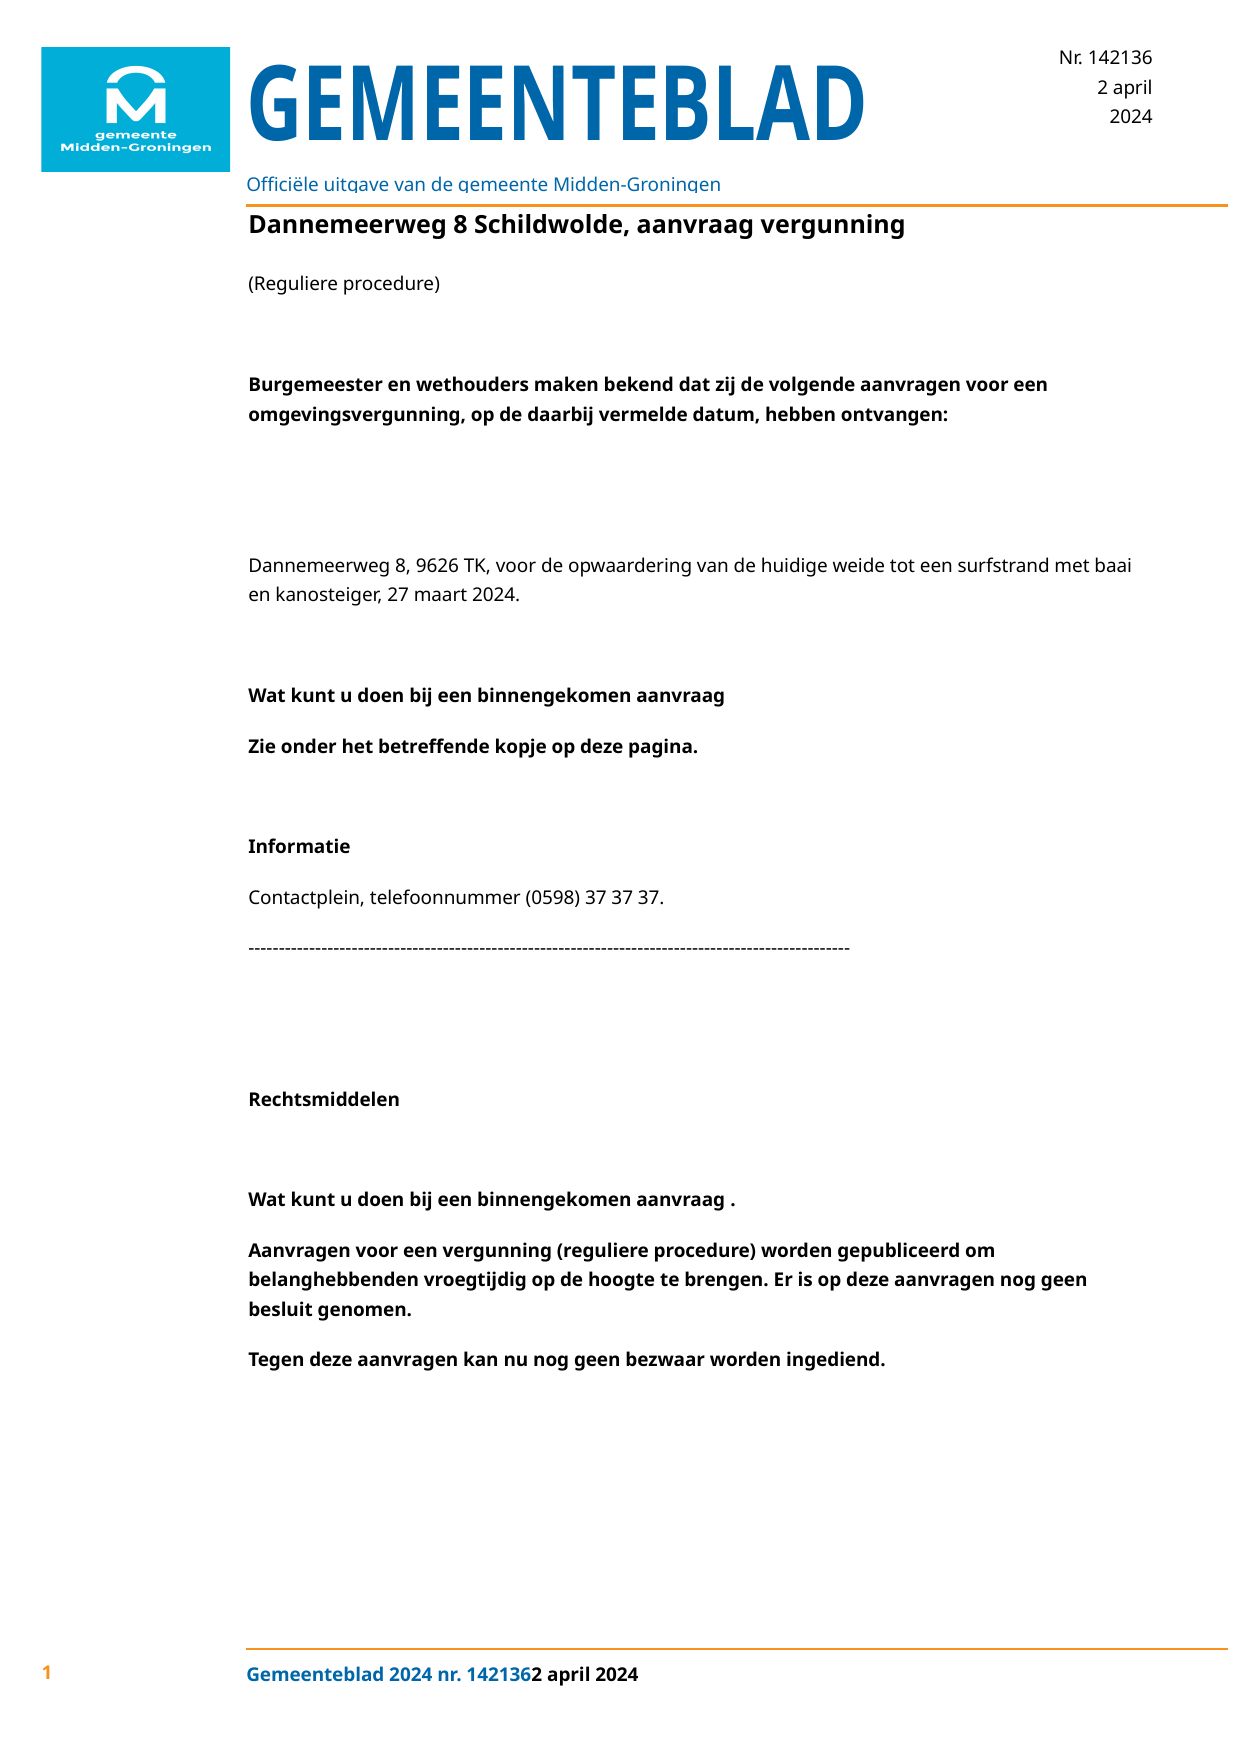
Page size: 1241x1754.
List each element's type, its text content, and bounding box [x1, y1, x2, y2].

text Contactplein, telefoonnummer (0598) 37 37 37. [248, 884, 1152, 910]
text Wat kunt u doen bij een binnengekomen aanvraag . [248, 1187, 1152, 1212]
picture [107, 89, 165, 122]
text (Reguliere procedure) [248, 270, 1152, 296]
text Tegen deze aanvragen kan nu nog geen bezwaar worden ingediend. [248, 1347, 1152, 1372]
text --------------------------------------------------------------------------------------------------- [248, 934, 1152, 960]
picture [184, 146, 190, 153]
text Dannemeerweg 8, 9626 TK, voor de opwaardering van de huidige weide tot een surfstrand met baai en kanosteiger, 27 maart 2024. [248, 552, 1152, 607]
text Burgemeester en wethouders maken bekend dat zij de volgende aanvragen voor een omgevingsvergunning, op de daarbij vermelde datum, hebben ontvangen: [248, 371, 1152, 426]
text Rechtsmiddelen [248, 1086, 1152, 1111]
text Zie onder het betreffende kopje op deze pagina. [248, 733, 1152, 758]
picture [108, 66, 164, 82]
text Dannemeerweg 8 Schildwolde, aanvraag vergunning [248, 207, 1152, 241]
text Wat kunt u doen bij een binnengekomen aanvraag [248, 682, 1152, 708]
text Informatie [248, 834, 1152, 859]
text Aanvragen voor een vergunning (reguliere procedure) worden gepubliceerd om belanghebbenden vroegtijdig op de hoogte te brengen. Er is op deze aanvragen nog geen besluit genomen. [248, 1237, 1152, 1322]
